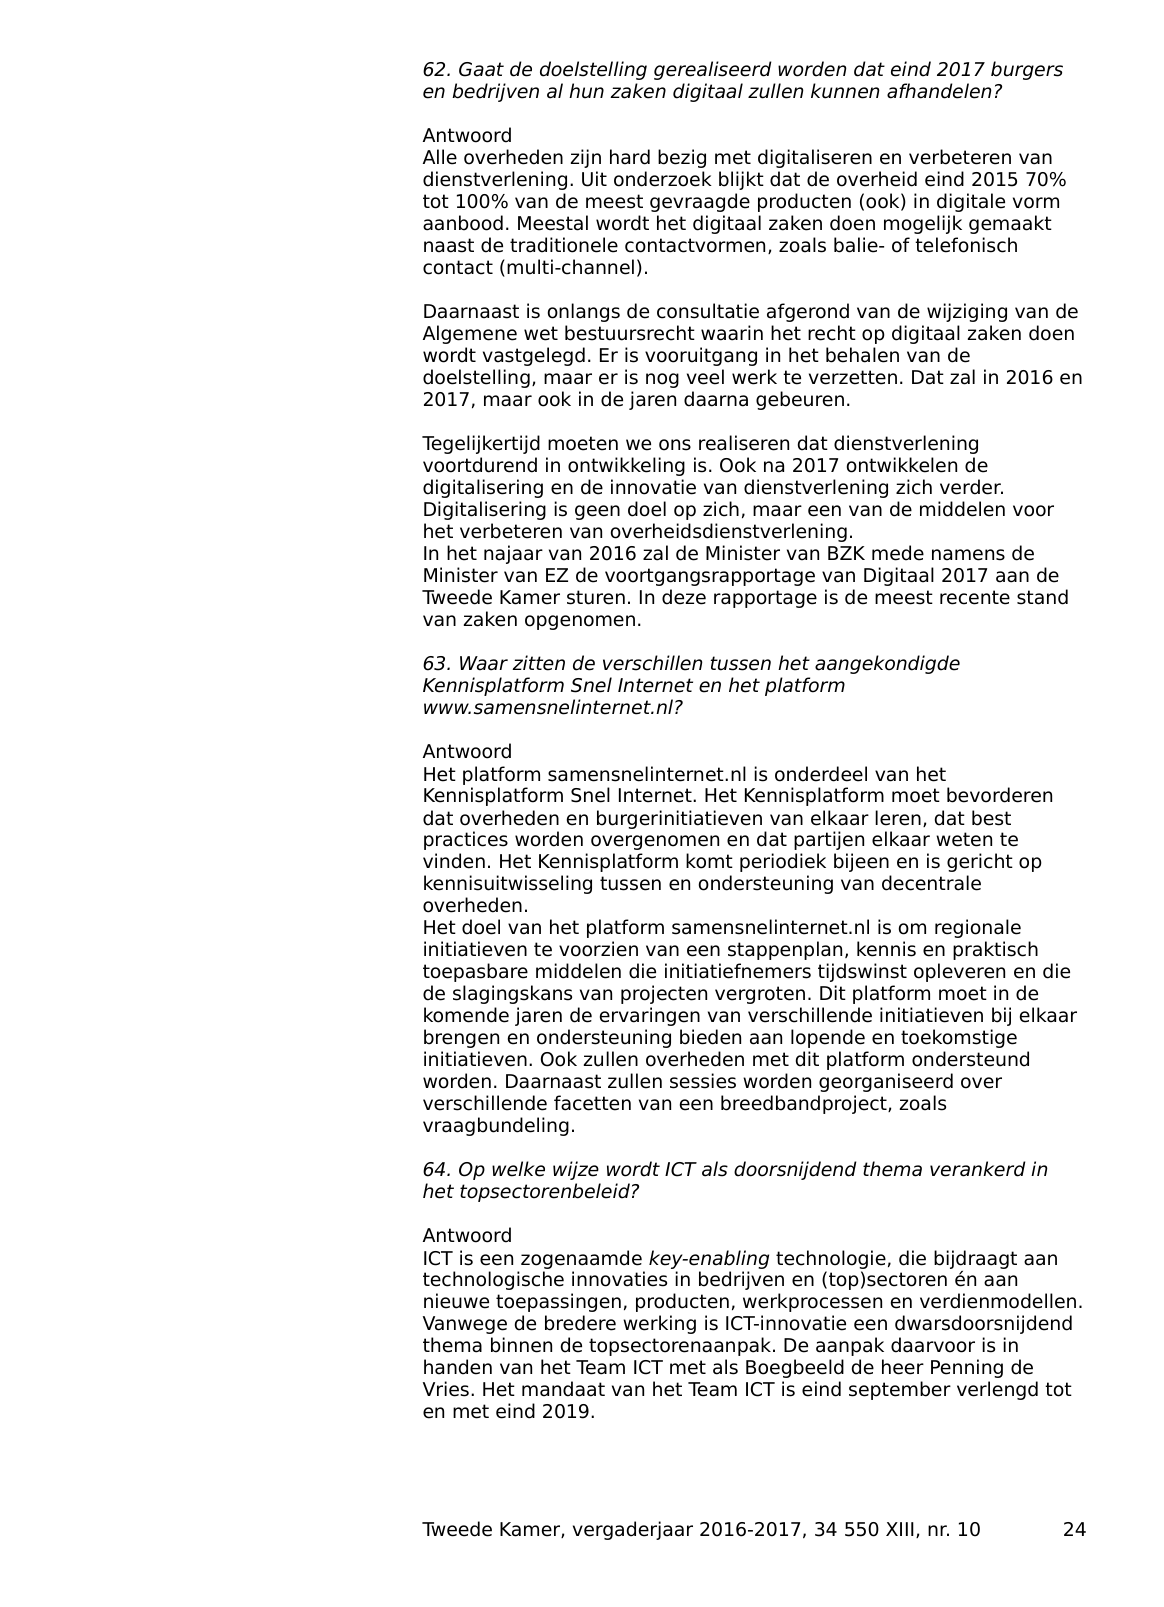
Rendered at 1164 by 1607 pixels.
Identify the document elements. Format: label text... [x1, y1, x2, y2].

text Antwoord [422, 125, 1087, 147]
text In het najaar van 2016 zal de Minister van BZK mede namens de Minister van EZ de voortgangsrapportage van Digitaal 2017 aan de Tweede Kamer sturen. In deze rapportage is de meest recente stand van zaken opgenomen. [422, 543, 1087, 631]
text Het doel van het platform samensnelinternet.nl is om regionale initiatieven te voorzien van een stappenplan, kennis en praktisch toepasbare middelen die initiatiefnemers tijdswinst opleveren en die de slagingskans van projecten vergroten. Dit platform moet in de komende jaren de ervaringen van verschillende initiatieven bij elkaar brengen en ondersteuning bieden aan lopende en toekomstige initiatieven. Ook zullen overheden met dit platform ondersteund worden. Daarnaast zullen sessies worden georganiseerd over verschillende facetten van een breedbandproject, zoals vraagbundeling. [422, 917, 1087, 1137]
text Het platform samensnelinternet.nl is onderdeel van het Kennisplatform Snel Internet. Het Kennisplatform moet bevorderen dat overheden en burgerinitiatieven van elkaar leren, dat best practices worden overgenomen en dat partijen elkaar weten te vinden. Het Kennisplatform komt periodiek bijeen en is gericht op kennisuitwisseling tussen en ondersteuning van decentrale overheden. [422, 763, 1087, 917]
text Antwoord [422, 1225, 1087, 1247]
text Alle overheden zijn hard bezig met digitaliseren en verbeteren van dienstverlening. Uit onderzoek blijkt dat de overheid eind 2015 70% tot 100% van de meest gevraagde producten (ook) in digitale vorm aanbood. Meestal wordt het digitaal zaken doen mogelijk gemaakt naast de traditionele contactvormen, zoals balie- of telefonisch contact (multi-channel). [422, 147, 1087, 279]
text 62. Gaat de doelstelling gerealiseerd worden dat eind 2017 burgers en bedrijven al hun zaken digitaal zullen kunnen afhandelen? [422, 59, 1087, 103]
text Tegelijkertijd moeten we ons realiseren dat dienstverlening voortdurend in ontwikkeling is. Ook na 2017 ontwikkelen de digitalisering en de innovatie van dienstverlening zich verder. Digitalisering is geen doel op zich, maar een van de middelen voor het verbeteren van overheidsdienstverlening. [422, 433, 1087, 543]
text ICT is een zogenaamde key-enabling technologie, die bijdraagt aan technologische innovaties in bedrijven en (top)sectoren én aan nieuwe toepassingen, producten, werkprocessen en verdienmodellen. Vanwege de bredere werking is ICT-innovatie een dwarsdoorsnijdend thema binnen de topsectorenaanpak. De aanpak daarvoor is in handen van het Team ICT met als Boegbeeld de heer Penning de Vries. Het mandaat van het Team ICT is eind september verlengd tot en met eind 2019. [422, 1247, 1087, 1423]
text Daarnaast is onlangs de consultatie afgerond van de wijziging van de Algemene wet bestuursrecht waarin het recht op digitaal zaken doen wordt vastgelegd. Er is vooruitgang in het behalen van de doelstelling, maar er is nog veel werk te verzetten. Dat zal in 2016 en 2017, maar ook in de jaren daarna gebeuren. [422, 301, 1087, 411]
text 63. Waar zitten de verschillen tussen het aangekondigde Kennisplatform Snel Internet en het platform www.samensnelinternet.nl? [422, 653, 1087, 719]
text 64. Op welke wijze wordt ICT als doorsnijdend thema verankerd in het topsectorenbeleid? [422, 1159, 1087, 1203]
text Antwoord [422, 741, 1087, 763]
